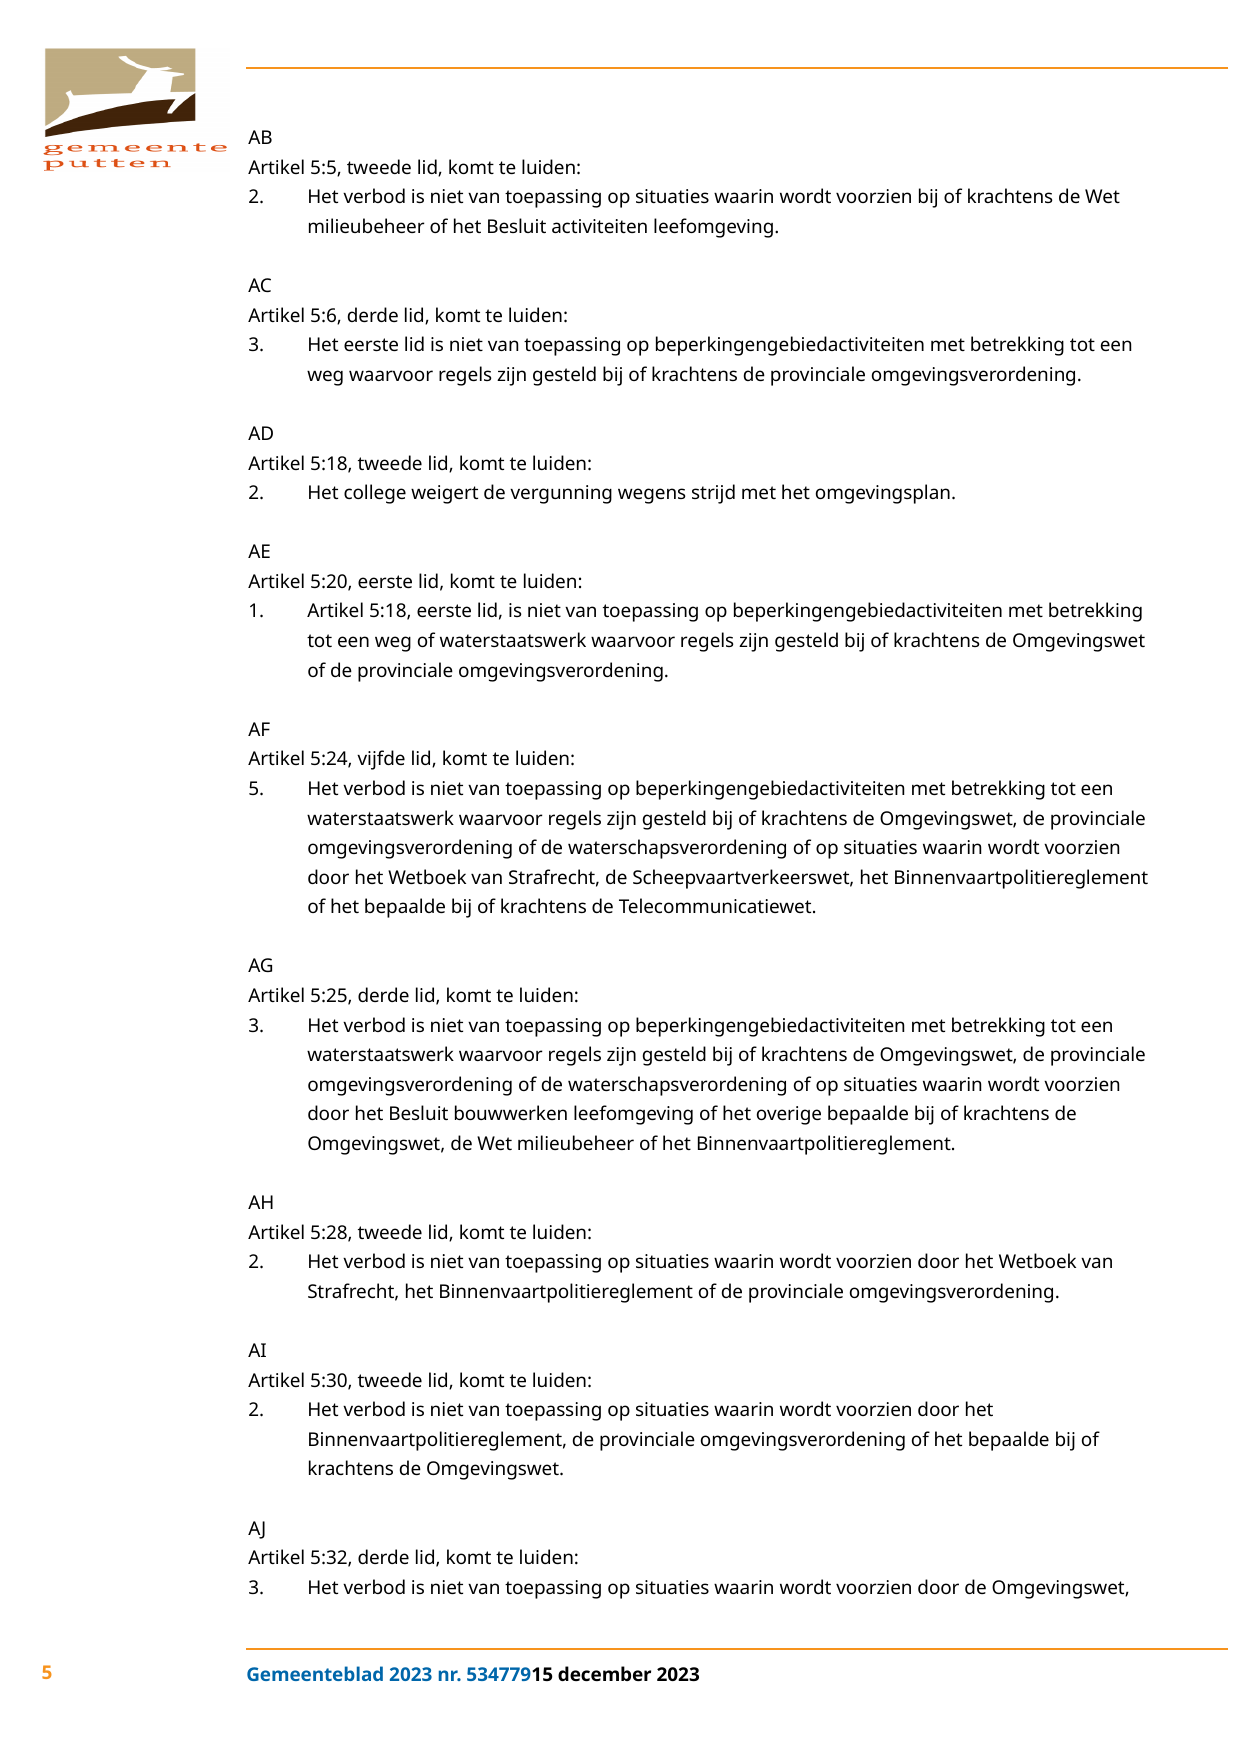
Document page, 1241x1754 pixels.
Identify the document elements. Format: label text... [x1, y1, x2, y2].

text AF [248, 716, 1152, 742]
list Het verbod is niet van toepassing op beperkingengebiedactiviteiten met betrekking tot een waterstaatswerk waarvoor regels zijn gesteld bij of krachtens de Omgevingswet, de provinciale omgevingsverordening of de waterschapsverordening of op situaties waarin wordt voorzien door het Wetboek van Strafrecht, de Scheepvaartverkeerswet, het Binnenvaartpolitiereglement of het bepaalde bij of krachtens de Telecommunicatiewet. [248, 775, 1152, 919]
text Artikel 5:18, tweede lid, komt te luiden: [248, 450, 1152, 476]
text Artikel 5:5, tweede lid, komt te luiden: [248, 154, 1152, 180]
text AH [248, 1189, 1152, 1215]
text AC [248, 272, 1152, 298]
list Het verbod is niet van toepassing op beperkingengebiedactiviteiten met betrekking tot een waterstaatswerk waarvoor regels zijn gesteld bij of krachtens de Omgevingswet, de provinciale omgevingsverordening of de waterschapsverordening of op situaties waarin wordt voorzien door het Besluit bouwwerken leefomgeving of het overige bepaalde bij of krachtens de Omgevingswet, de Wet milieubeheer of het Binnenvaartpolitiereglement. [248, 1012, 1152, 1156]
text AE [248, 538, 1152, 564]
text AB [248, 124, 1152, 150]
text Artikel 5:20, eerste lid, komt te luiden: [248, 568, 1152, 594]
text Artikel 5:30, tweede lid, komt te luiden: [248, 1367, 1152, 1393]
list Het verbod is niet van toepassing op situaties waarin wordt voorzien door het Wetboek van Strafrecht, het Binnenvaartpolitiereglement of de provinciale omgevingsverordening. [248, 1248, 1152, 1304]
text AJ [248, 1515, 1152, 1541]
text AD [248, 420, 1152, 446]
text AI [248, 1337, 1152, 1363]
text Artikel 5:6, derde lid, komt te luiden: [248, 302, 1152, 328]
list Artikel 5:18, eerste lid, is niet van toepassing op beperkingengebiedactiviteiten met betrekking tot een weg of waterstaatswerk waarvoor regels zijn gesteld bij of krachtens de Omgevingswet of de provinciale omgevingsverordening. [248, 598, 1152, 683]
list Het verbod is niet van toepassing op situaties waarin wordt voorzien door de Omgevingswet, [248, 1574, 1152, 1600]
text Artikel 5:25, derde lid, komt te luiden: [248, 982, 1152, 1008]
text AG [248, 953, 1152, 978]
text Artikel 5:32, derde lid, komt te luiden: [248, 1544, 1152, 1570]
list Het verbod is niet van toepassing op situaties waarin wordt voorzien bij of krachtens de Wet milieubeheer of het Besluit activiteiten leefomgeving. [248, 183, 1152, 239]
list Het verbod is niet van toepassing op situaties waarin wordt voorzien door het Binnenvaartpolitiereglement, de provinciale omgevingsverordening of het bepaalde bij of krachtens de Omgevingswet. [248, 1396, 1152, 1481]
list Het college weigert de vergunning wegens strijd met het omgevingsplan. [248, 479, 1152, 505]
text Artikel 5:28, tweede lid, komt te luiden: [248, 1219, 1152, 1245]
list Het eerste lid is niet van toepassing op beperkingengebiedactiviteiten met betrekking tot een weg waarvoor regels zijn gesteld bij of krachtens de provinciale omgevingsverordening. [248, 331, 1152, 387]
picture [41, 47, 231, 172]
text Artikel 5:24, vijfde lid, komt te luiden: [248, 746, 1152, 771]
